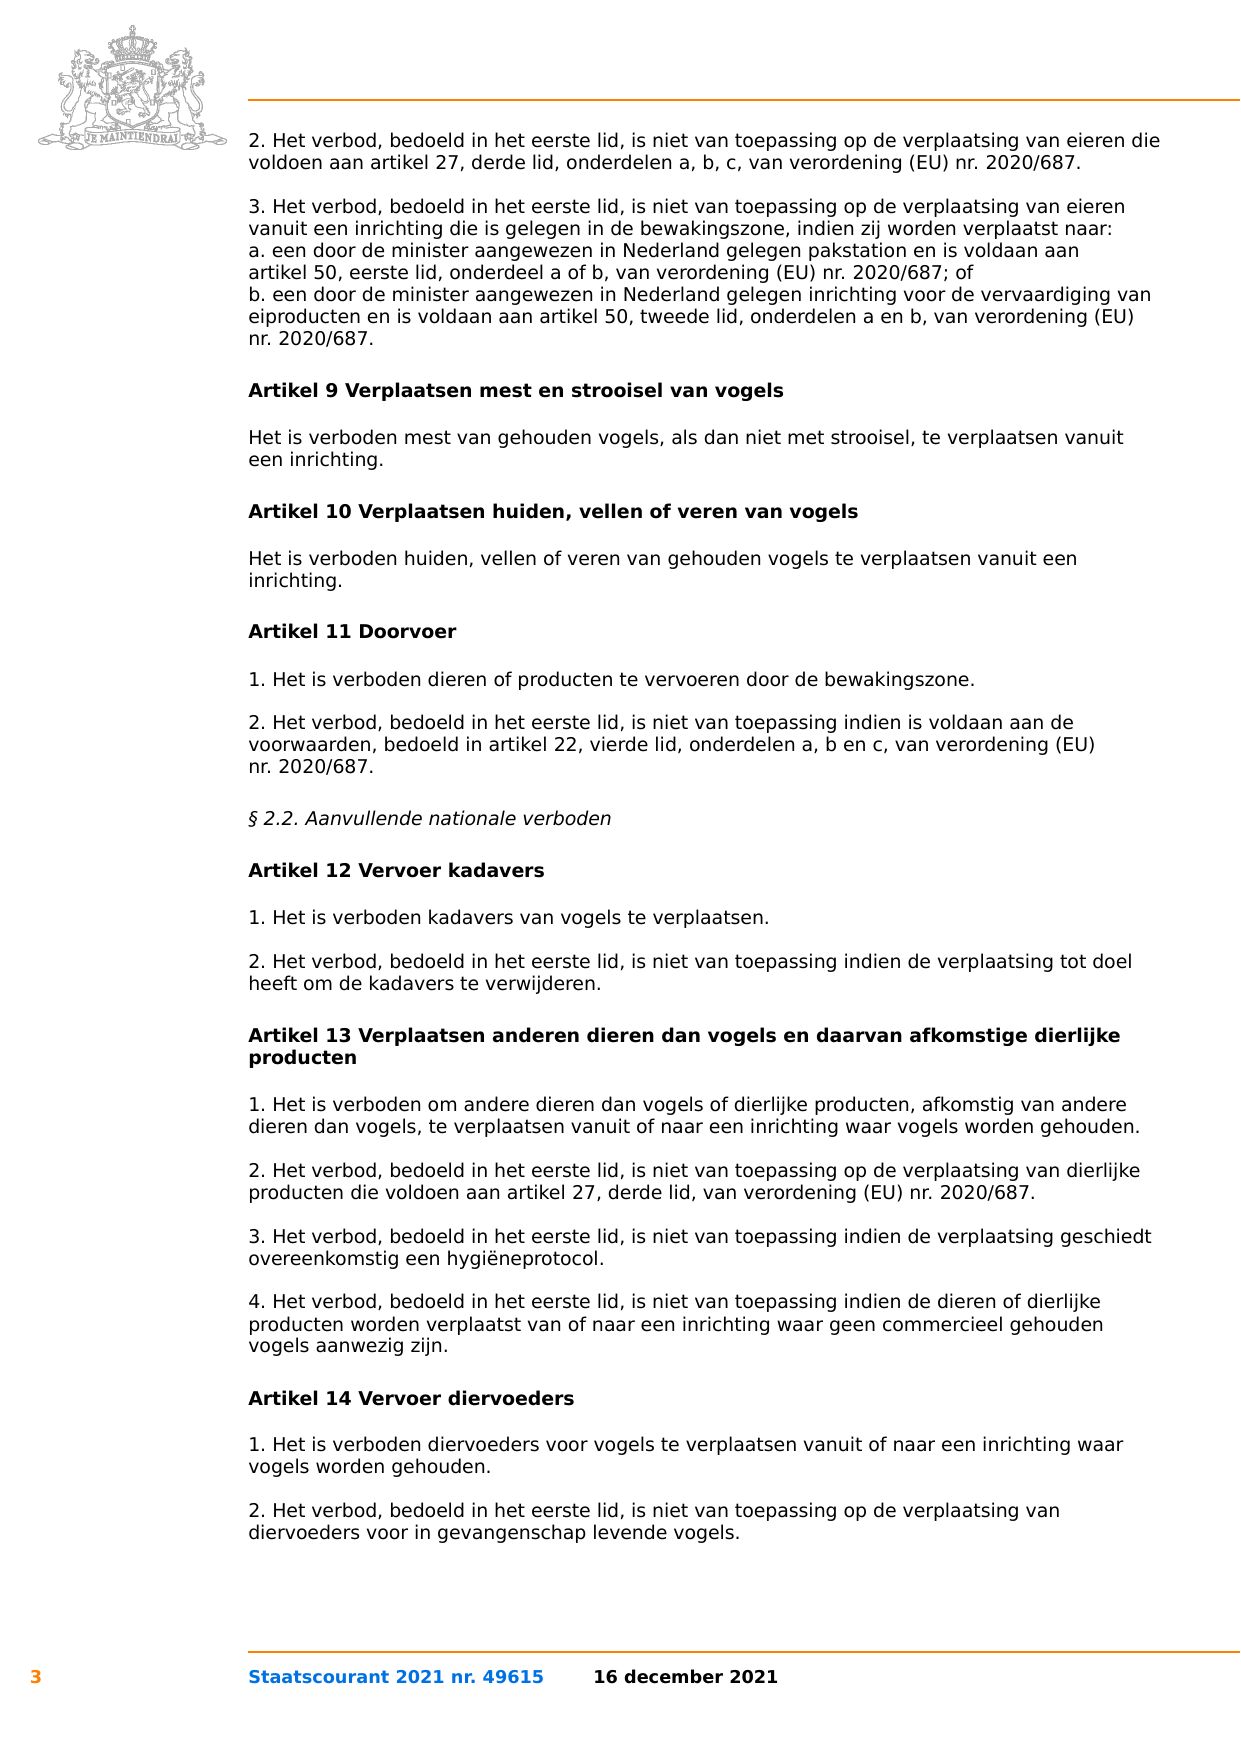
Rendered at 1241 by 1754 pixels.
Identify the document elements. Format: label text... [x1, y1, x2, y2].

text 4. Het verbod, bedoeld in het eerste lid, is niet van toepassing indien de dieren of dierlijke producten worden verplaatst van of naar een inrichting waar geen commercieel gehouden vogels aanwezig zijn. [248, 1291, 1163, 1357]
subtitle Artikel 12 Vervoer kadavers [248, 860, 1163, 882]
text Het is verboden mest van gehouden vogels, als dan niet met strooisel, te verplaatsen vanuit een inrichting. [248, 427, 1163, 471]
text a. een door de minister aangewezen in Nederland gelegen pakstation en is voldaan aan artikel 50, eerste lid, onderdeel a of b, van verordening (EU) nr. 2020/687; of [248, 240, 1163, 284]
picture [38, 25, 227, 150]
text b. een door de minister aangewezen in Nederland gelegen inrichting voor de vervaardiging van eiproducten en is voldaan aan artikel 50, tweede lid, onderdelen a en b, van verordening (EU) nr. 2020/687. [248, 284, 1163, 349]
subtitle Artikel 11 Doorvoer [248, 621, 1163, 643]
text Het is verboden huiden, vellen of veren van gehouden vogels te verplaatsen vanuit een inrichting. [248, 547, 1163, 591]
subtitle Artikel 10 Verplaatsen huiden, vellen of veren van vogels [248, 501, 1163, 522]
text 2. Het verbod, bedoeld in het eerste lid, is niet van toepassing indien is voldaan aan de voorwaarden, bedoeld in artikel 22, vierde lid, onderdelen a, b en c, van verordening (EU) nr. 2020/687. [248, 712, 1163, 778]
text 3. Het verbod, bedoeld in het eerste lid, is niet van toepassing indien de verplaatsing geschiedt overeenkomstig een hygiëneprotocol. [248, 1226, 1163, 1269]
subtitle § 2.2. Aanvullende nationale verboden [248, 808, 1163, 830]
text 2. Het verbod, bedoeld in het eerste lid, is niet van toepassing op de verplaatsing van dierlijke producten die voldoen aan artikel 27, derde lid, van verordening (EU) nr. 2020/687. [248, 1160, 1163, 1204]
text 1. Het is verboden dieren of producten te vervoeren door de bewakingszone. [248, 668, 1163, 690]
text 3. Het verbod, bedoeld in het eerste lid, is niet van toepassing op de verplaatsing van eieren vanuit een inrichting die is gelegen in de bewakingszone, indien zij worden verplaatst naar: [248, 196, 1163, 240]
text 2. Het verbod, bedoeld in het eerste lid, is niet van toepassing indien de verplaatsing tot doel heeft om de kadavers te verwijderen. [248, 951, 1163, 995]
subtitle Artikel 9 Verplaatsen mest en strooisel van vogels [248, 379, 1163, 402]
text 1. Het is verboden kadavers van vogels te verplaatsen. [248, 907, 1163, 929]
text 1. Het is verboden om andere dieren dan vogels of dierlijke producten, afkomstig van andere dieren dan vogels, te verplaatsen vanuit of naar een inrichting waar vogels worden gehouden. [248, 1094, 1163, 1138]
subtitle Artikel 14 Vervoer diervoeders [248, 1387, 1163, 1409]
text 2. Het verbod, bedoeld in het eerste lid, is niet van toepassing op de verplaatsing van diervoeders voor in gevangenschap levende vogels. [248, 1500, 1163, 1544]
text 1. Het is verboden diervoeders voor vogels te verplaatsen vanuit of naar een inrichting waar vogels worden gehouden. [248, 1434, 1163, 1478]
subtitle Artikel 13 Verplaatsen anderen dieren dan vogels en daarvan afkomstige dierlijke producten [248, 1025, 1163, 1069]
text 2. Het verbod, bedoeld in het eerste lid, is niet van toepassing op de verplaatsing van eieren die voldoen aan artikel 27, derde lid, onderdelen a, b, c, van verordening (EU) nr. 2020/687. [248, 130, 1163, 174]
